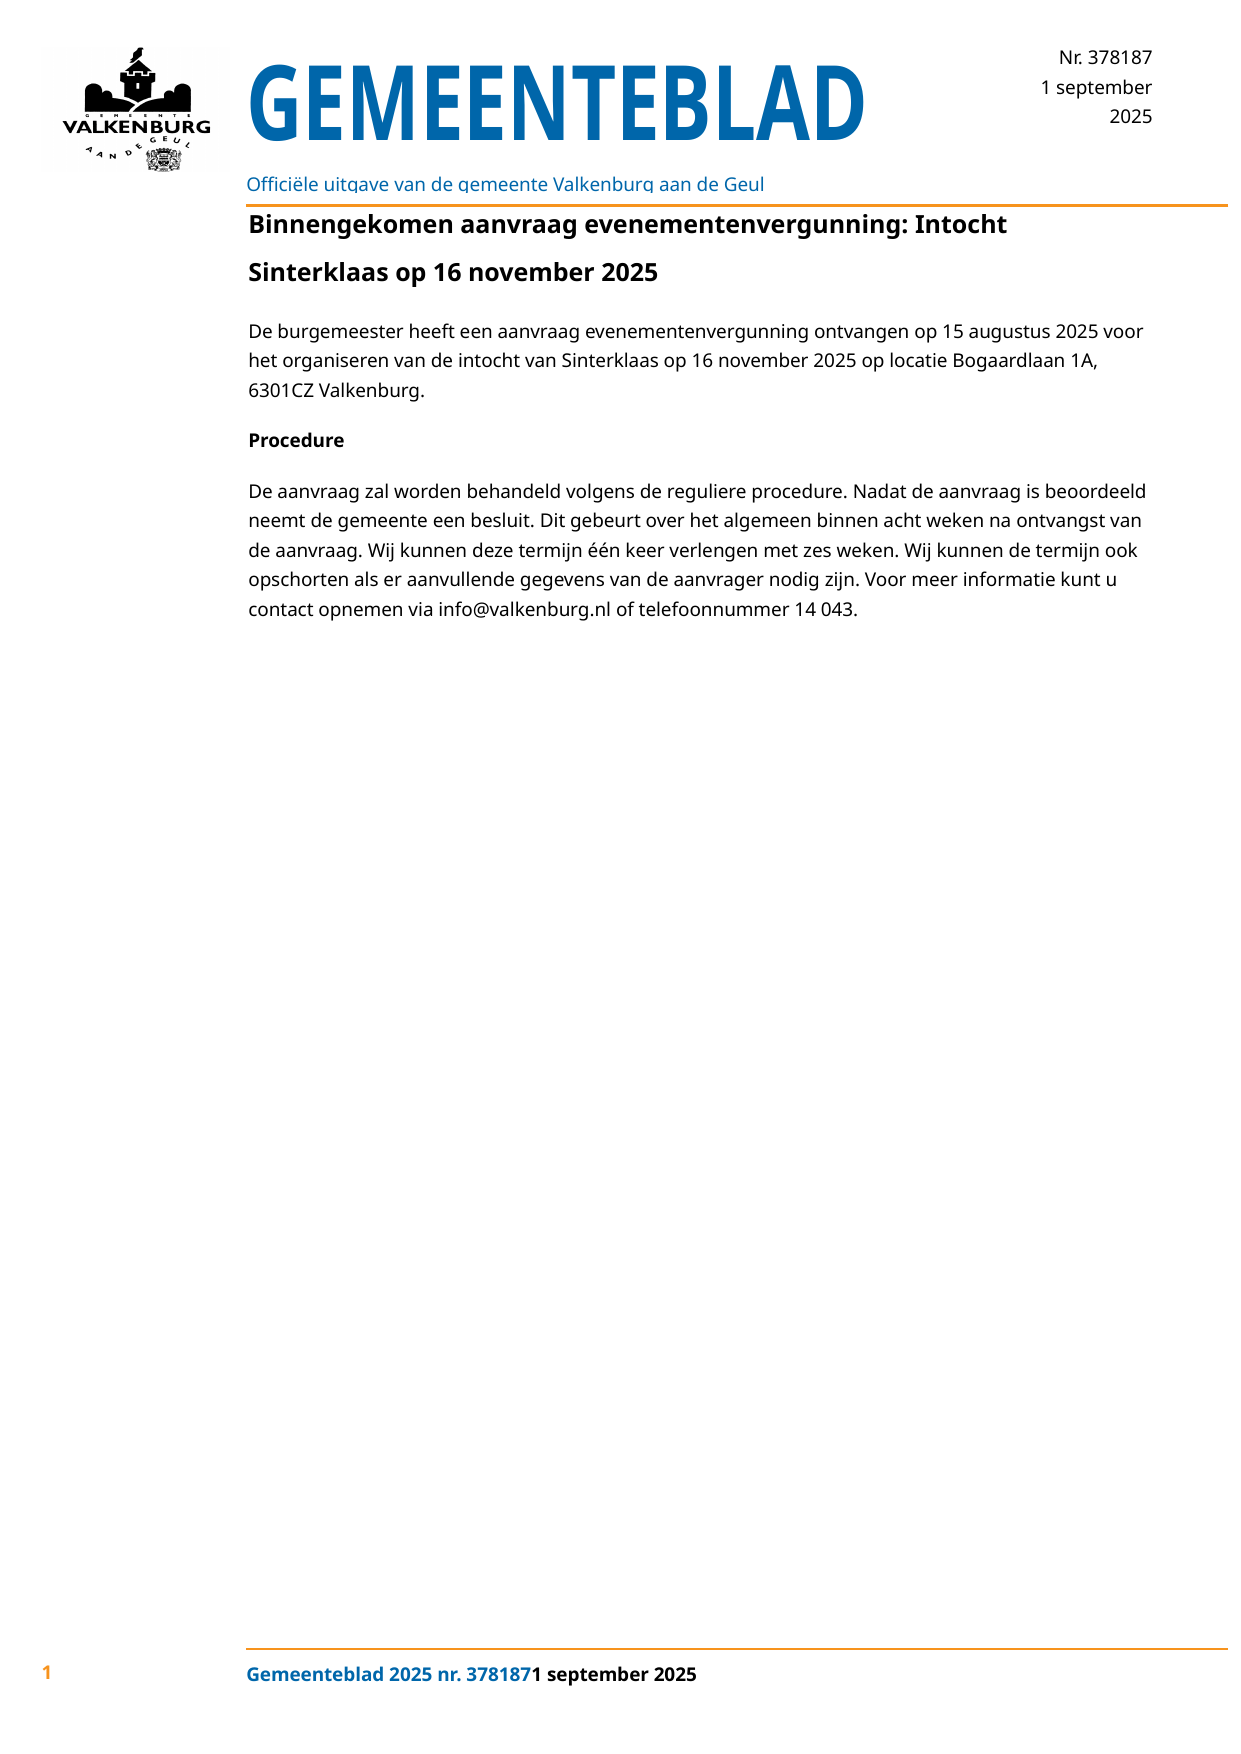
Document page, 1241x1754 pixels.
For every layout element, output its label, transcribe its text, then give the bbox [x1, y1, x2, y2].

picture [41, 47, 231, 172]
text Procedure [248, 427, 1152, 453]
text De burgemeester heeft een aanvraag evenementenvergunning ontvangen op 15 augustus 2025 voor het organiseren van de intocht van Sinterklaas op 16 november 2025 op locatie Bogaardlaan 1A, 6301CZ Valkenburg. [248, 318, 1152, 403]
text Binnengekomen aanvraag evenementenvergunning: Intocht Sinterklaas op 16 november 2025 [248, 207, 1152, 288]
text De aanvraag zal worden behandeld volgens de reguliere procedure. Nadat de aanvraag is beoordeeld neemt de gemeente een besluit. Dit gebeurt over het algemeen binnen acht weken na ontvangst van de aanvraag. Wij kunnen deze termijn één keer verlengen met zes weken. Wij kunnen de termijn ook opschorten als er aanvullende gegevens van de aanvrager nodig zijn. Voor meer informatie kunt u contact opnemen via info@valkenburg.nl of telefoonnummer 14 043. [248, 478, 1152, 622]
